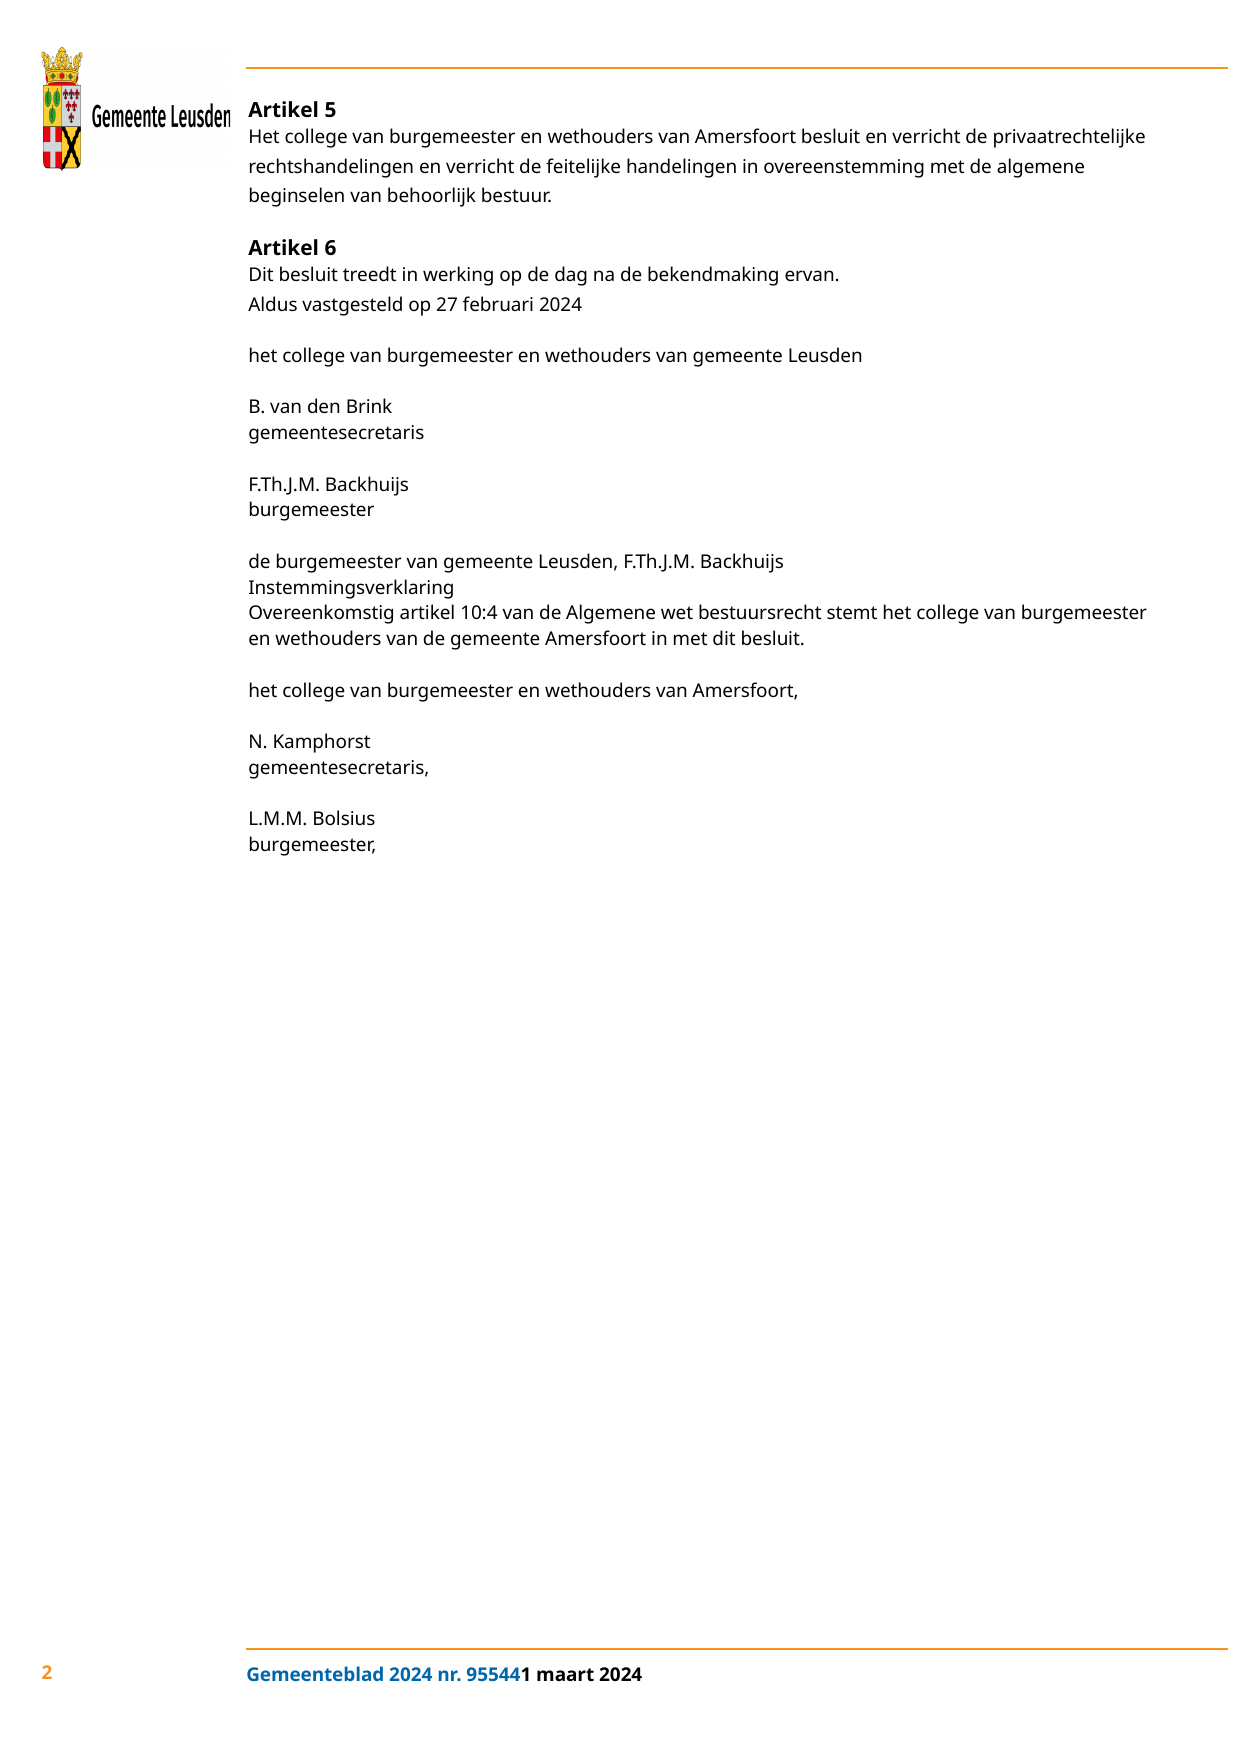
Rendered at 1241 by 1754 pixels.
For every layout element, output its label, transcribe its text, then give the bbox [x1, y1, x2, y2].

text N. Kamphorst [248, 728, 1152, 754]
text B. van den Brink [248, 394, 1152, 419]
text Dit besluit treedt in werking op de dag na de bekendmaking ervan. [248, 261, 1152, 287]
text F.Th.J.M. Backhuijs [248, 471, 1152, 497]
text burgemeester, [248, 831, 1152, 857]
text Instemmingsverklaring [248, 574, 1152, 599]
text Overeenkomstig artikel 10:4 van de Algemene wet bestuursrecht stemt het college van burgemeester en wethouders van de gemeente Amersfoort in met dit besluit. [248, 599, 1152, 651]
text Aldus vastgesteld op 27 februari 2024 [248, 291, 1152, 317]
text gemeentesecretaris [248, 419, 1152, 445]
text L.M.M. Bolsius [248, 805, 1152, 831]
text het college van burgemeester en wethouders van Amersfoort, [248, 677, 1152, 702]
text gemeentesecretaris, [248, 754, 1152, 780]
text burgemeester [248, 497, 1152, 522]
text de burgemeester van gemeente Leusden, F.Th.J.M. Backhuijs [248, 548, 1152, 574]
text het college van burgemeester en wethouders van gemeente Leusden [248, 342, 1152, 368]
text Het college van burgemeester en wethouders van Amersfoort besluit en verricht de privaatrechtelijke rechtshandelingen en verricht de feitelijke handelingen in overeenstemming met de algemene beginselen van behoorlijk bestuur. [248, 123, 1152, 208]
picture [41, 47, 231, 172]
text Artikel 5 [248, 95, 1152, 123]
text Artikel 6 [248, 233, 1152, 261]
